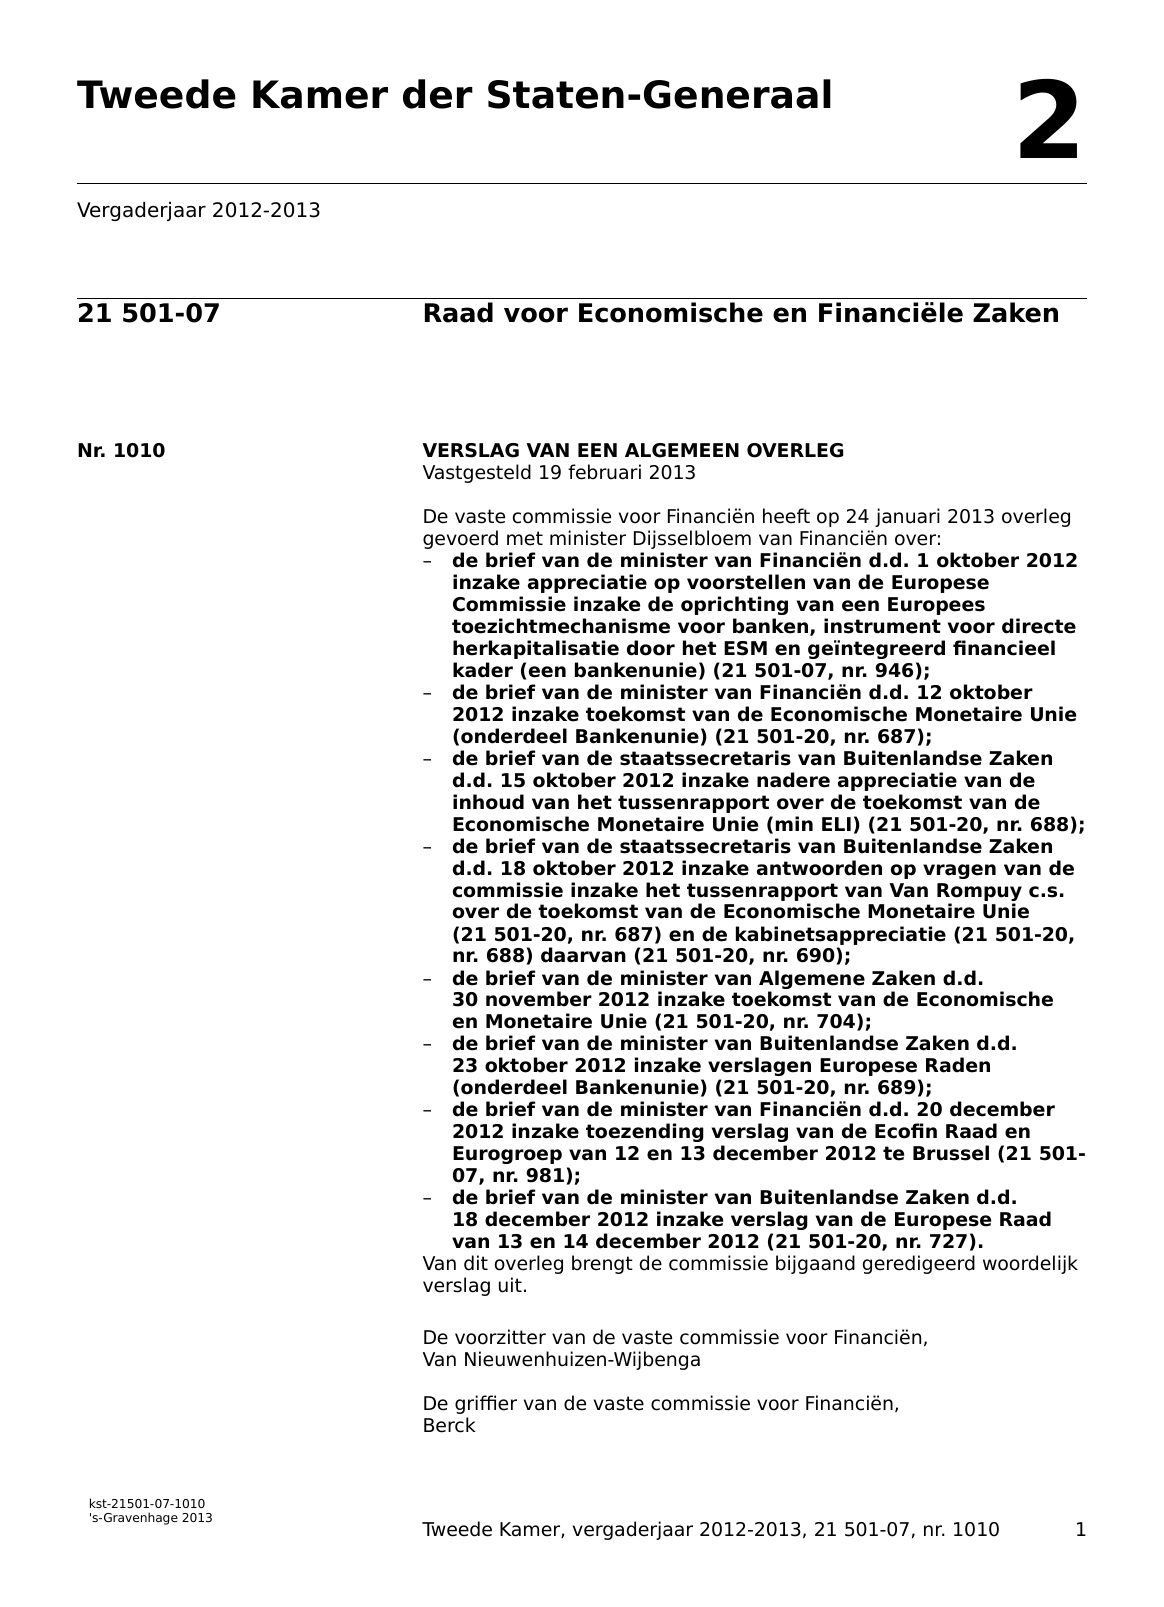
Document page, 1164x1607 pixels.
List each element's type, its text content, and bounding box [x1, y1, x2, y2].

subtitle 21 501-07 Raad voor Economische en Financiële Zaken [77, 299, 1087, 329]
text 's-Gravenhage 2013 [88, 1511, 323, 1525]
text – de brief van de minister van Financiën d.d. 20 december 2012 inzake toezending verslag van de Ecofin Raad en Eurogroep van 12 en 13 december 2012 te Brussel (21 501-07, nr. 981); [422, 1099, 1087, 1187]
text – de brief van de minister van Buitenlandse Zaken d.d. 23 oktober 2012 inzake verslagen Europese Raden (onderdeel Bankenunie) (21 501-20, nr. 689); [422, 1033, 1087, 1099]
text – de brief van de minister van Financiën d.d. 1 oktober 2012 inzake appreciatie op voorstellen van de Europese Commissie inzake de oprichting van een Europees toezichtmechanisme voor banken, instrument voor directe herkapitalisatie door het ESM en geïntegreerd financieel kader (een bankenunie) (21 501-07, nr. 946); [422, 550, 1087, 682]
text Vastgesteld 19 februari 2013 [422, 462, 1087, 484]
table_header 2 [886, 59, 1087, 183]
text De voorzitter van de vaste commissie voor Financiën, Van Nieuwenhuizen-Wijbenga [422, 1327, 1087, 1371]
text – de brief van de minister van Financiën d.d. 12 oktober 2012 inzake toekomst van de Economische Monetaire Unie (onderdeel Bankenunie) (21 501-20, nr. 687); [422, 682, 1087, 748]
text De vaste commissie voor Financiën heeft op 24 januari 2013 overleg gevoerd met minister Dijsselbloem van Financiën over: [422, 506, 1087, 550]
table_cell Vergaderjaar 2012-2013 [77, 184, 1087, 298]
text kst-21501-07-1010 [88, 1497, 323, 1511]
text – de brief van de staatssecretaris van Buitenlandse Zaken d.d. 15 oktober 2012 inzake nadere appreciatie van de inhoud van het tussenrapport over de toekomst van de Economische Monetaire Unie (min ELI) (21 501-20, nr. 688); [422, 748, 1087, 836]
text – de brief van de minister van Buitenlandse Zaken d.d. 18 december 2012 inzake verslag van de Europese Raad van 13 en 14 december 2012 (21 501-20, nr. 727). [422, 1187, 1087, 1253]
table_header Tweede Kamer der Staten-Generaal [77, 59, 886, 183]
text De griffier van de vaste commissie voor Financiën, Berck [422, 1393, 1087, 1437]
text Van dit overleg brengt de commissie bijgaand geredigeerd woordelijk verslag uit. [422, 1253, 1087, 1297]
subtitle Nr. 1010 VERSLAG VAN EEN ALGEMEEN OVERLEG [77, 440, 1087, 462]
text – de brief van de minister van Algemene Zaken d.d. 30 november 2012 inzake toekomst van de Economische en Monetaire Unie (21 501-20, nr. 704); [422, 967, 1087, 1033]
text – de brief van de staatssecretaris van Buitenlandse Zaken d.d. 18 oktober 2012 inzake antwoorden op vragen van de commissie inzake het tussenrapport van Van Rompuy c.s. over de toekomst van de Economische Monetaire Unie (21 501-20, nr. 687) en de kabinetsappreciatie (21 501-20, nr. 688) daarvan (21 501-20, nr. 690); [422, 836, 1087, 967]
